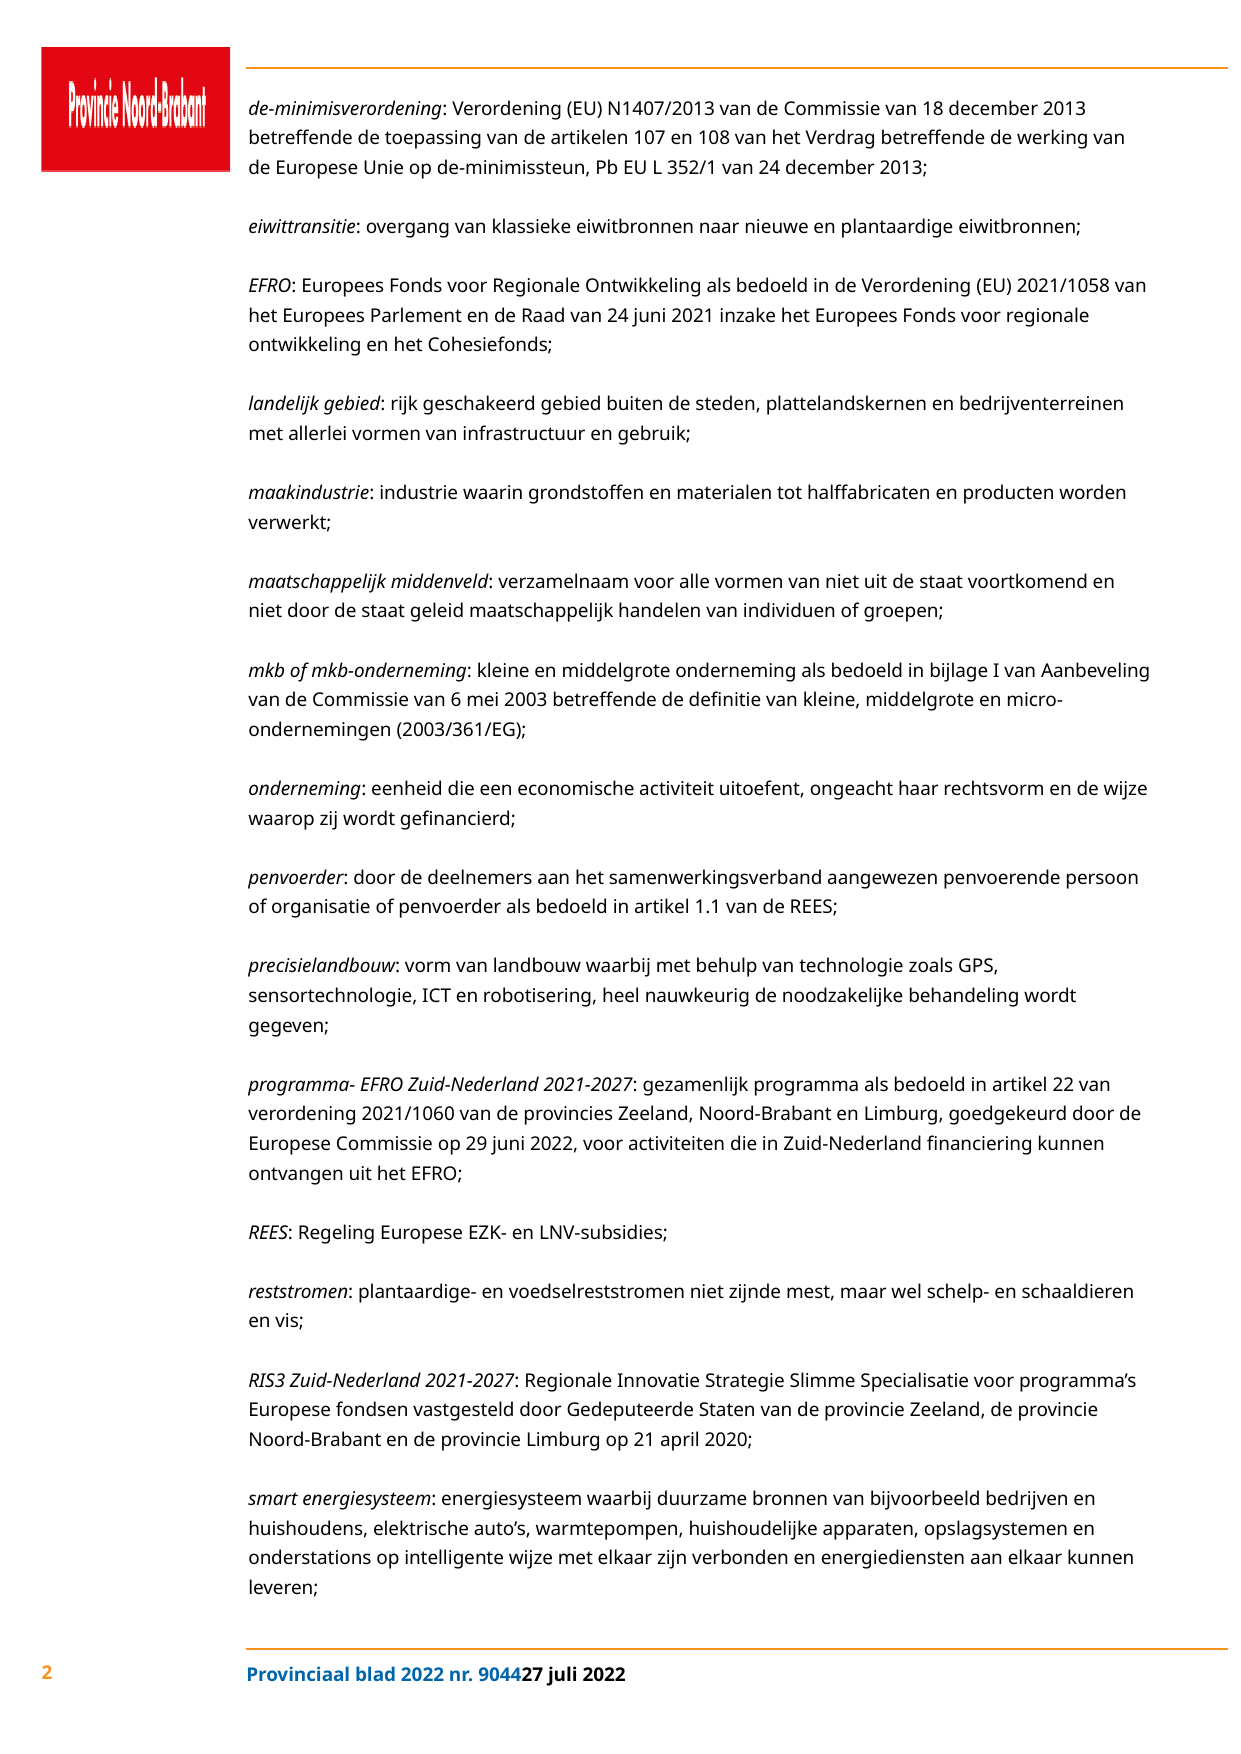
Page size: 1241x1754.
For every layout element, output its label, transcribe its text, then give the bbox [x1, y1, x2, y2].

text penvoerder: door de deelnemers aan het samenwerkingsverband aangewezen penvoerende persoon of organisatie of penvoerder als bedoeld in artikel 1.1 van de REES; [248, 864, 1152, 919]
text smart energiesysteem: energiesysteem waarbij duurzame bronnen van bijvoorbeeld bedrijven en huishoudens, elektrische auto’s, warmtepompen, huishoudelijke apparaten, opslagsystemen en onderstations op intelligente wijze met elkaar zijn verbonden en energiediensten aan elkaar kunnen leveren; [248, 1485, 1152, 1600]
text programma- EFRO Zuid-Nederland 2021-2027: gezamenlijk programma als bedoeld in artikel 22 van verordening 2021/1060 van de provincies Zeeland, Noord-Brabant en Limburg, goedgekeurd door de Europese Commissie op 29 juni 2022, voor activiteiten die in Zuid-Nederland financiering kunnen ontvangen uit het EFRO; [248, 1071, 1152, 1186]
text onderneming: eenheid die een economische activiteit uitoefent, ongeacht haar rechtsvorm en de wijze waarop zij wordt gefinancierd; [248, 775, 1152, 831]
picture [41, 47, 231, 172]
text de-minimisverordening: Verordening (EU) N1407/2013 van de Commissie van 18 december 2013 betreffende de toepassing van de artikelen 107 en 108 van het Verdrag betreffende de werking van de Europese Unie op de-minimissteun, Pb EU L 352/1 van 24 december 2013; [248, 95, 1152, 180]
text REES: Regeling Europese EZK- en LNV-subsidies; [248, 1219, 1152, 1245]
text eiwittransitie: overgang van klassieke eiwitbronnen naar nieuwe en plantaardige eiwitbronnen; [248, 213, 1152, 239]
text EFRO: Europees Fonds voor Regionale Ontwikkeling als bedoeld in de Verordening (EU) 2021/1058 van het Europees Parlement en de Raad van 24 juni 2021 inzake het Europees Fonds voor regionale ontwikkeling en het Cohesiefonds; [248, 272, 1152, 357]
text RIS3 Zuid-Nederland 2021-2027: Regionale Innovatie Strategie Slimme Specialisatie voor programma’s Europese fondsen vastgesteld door Gedeputeerde Staten van de provincie Zeeland, de provincie Noord-Brabant en de provincie Limburg op 21 april 2020; [248, 1367, 1152, 1452]
text mkb of mkb-onderneming: kleine en middelgrote onderneming als bedoeld in bijlage I van Aanbeveling van de Commissie van 6 mei 2003 betreffende de definitie van kleine, middelgrote en micro-ondernemingen (2003/361/EG); [248, 657, 1152, 742]
text maakindustrie: industrie waarin grondstoffen en materialen tot halffabricaten en producten worden verwerkt; [248, 479, 1152, 535]
text landelijk gebied: rijk geschakeerd gebied buiten de steden, plattelandskernen en bedrijventerreinen met allerlei vormen van infrastructuur en gebruik; [248, 391, 1152, 446]
text maatschappelijk middenveld: verzamelnaam voor alle vormen van niet uit de staat voortkomend en niet door de staat geleid maatschappelijk handelen van individuen of groepen; [248, 568, 1152, 623]
text precisielandbouw: vorm van landbouw waarbij met behulp van technologie zoals GPS, sensortechnologie, ICT en robotisering, heel nauwkeurig de noodzakelijke behandeling wordt gegeven; [248, 953, 1152, 1038]
text reststromen: plantaardige- en voedselreststromen niet zijnde mest, maar wel schelp- en schaaldieren en vis; [248, 1278, 1152, 1333]
